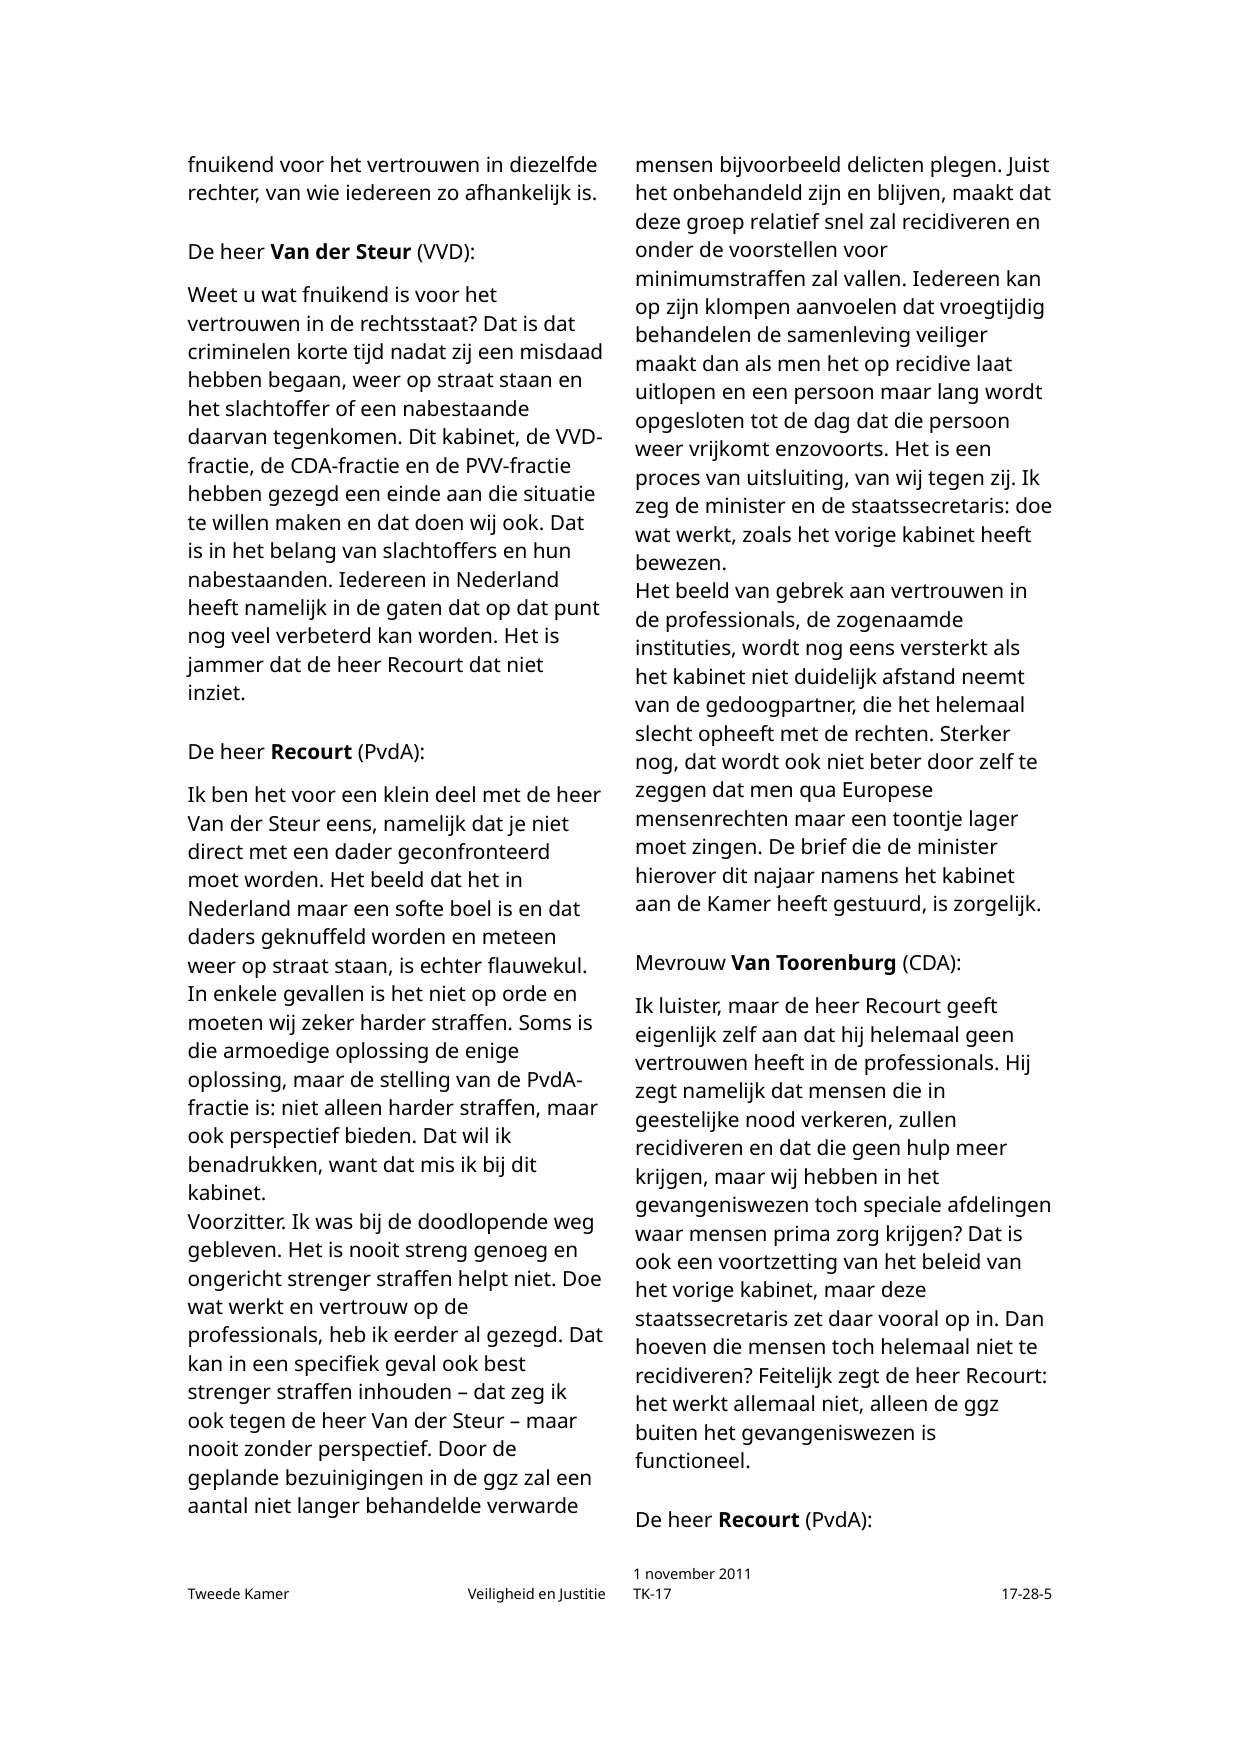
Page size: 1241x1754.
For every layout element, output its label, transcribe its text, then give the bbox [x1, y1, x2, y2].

text Ik luister, maar de heer Recourt geeft eigenlijk zelf aan dat hij helemaal geen vertrouwen heeft in de professionals. Hij zegt namelijk dat mensen die in geestelijke nood verkeren, zullen recidiveren en dat die geen hulp meer krijgen, maar wij hebben in het gevangeniswezen toch speciale afdelingen waar mensen prima zorg krijgen? Dat is ook een voortzetting van het beleid van het vorige kabinet, maar deze staatssecretaris zet daar vooral op in. Dan hoeven die mensen toch helemaal niet te recidiveren? Feitelijk zegt de heer Recourt: het werkt allemaal niet, alleen de ggz buiten het gevangeniswezen is functioneel. [635, 991, 1053, 1475]
text Voorzitter. Ik was bij de doodlopende weg gebleven. Het is nooit streng genoeg en ongericht strenger straffen helpt niet. Doe wat werkt en vertrouw op de professionals, heb ik eerder al gezegd. Dat kan in een specifiek geval ook best strenger straffen inhouden – dat zeg ik ook tegen de heer Van der Steur – maar nooit zonder perspectief. Door de geplande bezuinigingen in de ggz zal een aantal niet langer behandelde verwarde [187, 1207, 605, 1520]
text De heer Recourt (PvdA): [635, 1505, 1053, 1533]
text Weet u wat fnuikend is voor het vertrouwen in de rechtsstaat? Dat is dat criminelen korte tijd nadat zij een misdaad hebben begaan, weer op straat staan en het slachtoffer of een nabestaande daarvan tegenkomen. Dit kabinet, de VVD-fractie, de CDA-fractie en de PVV-fractie hebben gezegd een einde aan die situatie te willen maken en dat doen wij ook. Dat is in het belang van slachtoffers en hun nabestaanden. Iedereen in Nederland heeft namelijk in de gaten dat op dat punt nog veel verbeterd kan worden. Het is jammer dat de heer Recourt dat niet inziet. [187, 280, 605, 707]
text De heer Van der Steur (VVD): [187, 237, 605, 265]
text fnuikend voor het vertrouwen in diezelfde rechter, van wie iedereen zo afhankelijk is. [187, 150, 605, 207]
text mensen bijvoorbeeld delicten plegen. Juist het onbehandeld zijn en blijven, maakt dat deze groep relatief snel zal recidiveren en onder de voorstellen voor minimumstraffen zal vallen. Iedereen kan op zijn klompen aanvoelen dat vroegtijdig behandelen de samenleving veiliger maakt dan als men het op recidive laat uitlopen en een persoon maar lang wordt opgesloten tot de dag dat die persoon weer vrijkomt enzovoorts. Het is een proces van uitsluiting, van wij tegen zij. Ik zeg de minister en de staatssecretaris: doe wat werkt, zoals het vorige kabinet heeft bewezen. [635, 150, 1053, 577]
text De heer Recourt (PvdA): [187, 737, 605, 765]
text Ik ben het voor een klein deel met de heer Van der Steur eens, namelijk dat je niet direct met een dader geconfronteerd moet worden. Het beeld dat het in Nederland maar een softe boel is en dat daders geknuffeld worden en meteen weer op straat staan, is echter flauwekul. In enkele gevallen is het niet op orde en moeten wij zeker harder straffen. Soms is die armoedige oplossing de enige oplossing, maar de stelling van de PvdA-fractie is: niet alleen harder straffen, maar ook perspectief bieden. Dat wil ik benadrukken, want dat mis ik bij dit kabinet. [187, 780, 605, 1207]
text Mevrouw Van Toorenburg (CDA): [635, 948, 1053, 976]
text Het beeld van gebrek aan vertrouwen in de professionals, de zogenaamde instituties, wordt nog eens versterkt als het kabinet niet duidelijk afstand neemt van de gedoogpartner, die het helemaal slecht opheeft met de rechten. Sterker nog, dat wordt ook niet beter door zelf te zeggen dat men qua Europese mensenrechten maar een toontje lager moet zingen. De brief die de minister hierover dit najaar namens het kabinet aan de Kamer heeft gestuurd, is zorgelijk. [635, 577, 1053, 918]
